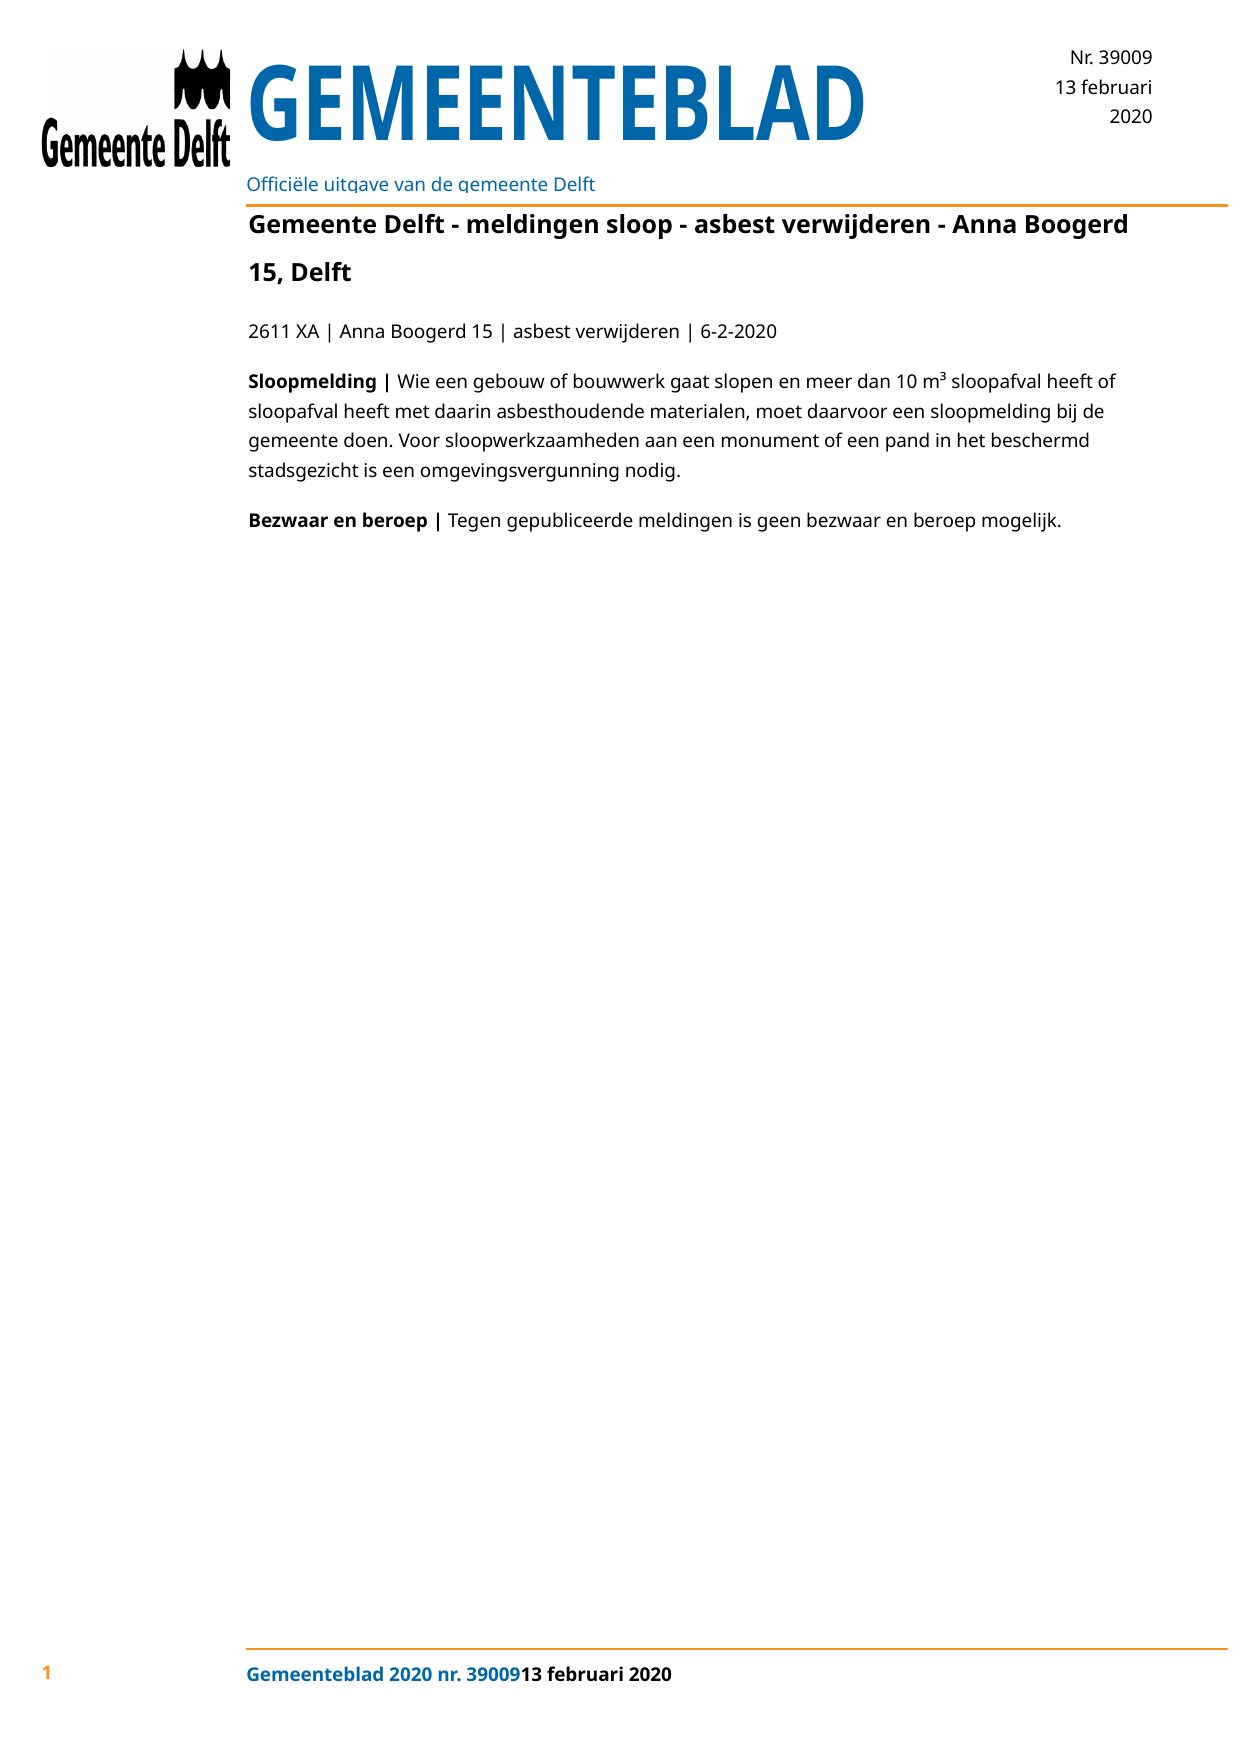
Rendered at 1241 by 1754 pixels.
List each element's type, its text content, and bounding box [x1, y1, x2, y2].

text Sloopmelding | Wie een gebouw of bouwwerk gaat slopen en meer dan 10 m³ sloopafval heeft of sloopafval heeft met daarin asbesthoudende materialen, moet daarvoor een sloopmelding bij de gemeente doen. Voor sloopwerkzaamheden aan een monument of een pand in het beschermd stadsgezicht is een omgevingsvergunning nodig. [248, 368, 1152, 483]
text Gemeente Delft - meldingen sloop - asbest verwijderen - Anna Boogerd 15, Delft [248, 207, 1152, 288]
text 2611 XA | Anna Boogerd 15 | asbest verwijderen | 6-2-2020 [248, 318, 1152, 344]
picture [41, 47, 231, 172]
text Bezwaar en beroep | Tegen gepubliceerde meldingen is geen bezwaar en beroep mogelijk. [248, 507, 1152, 533]
